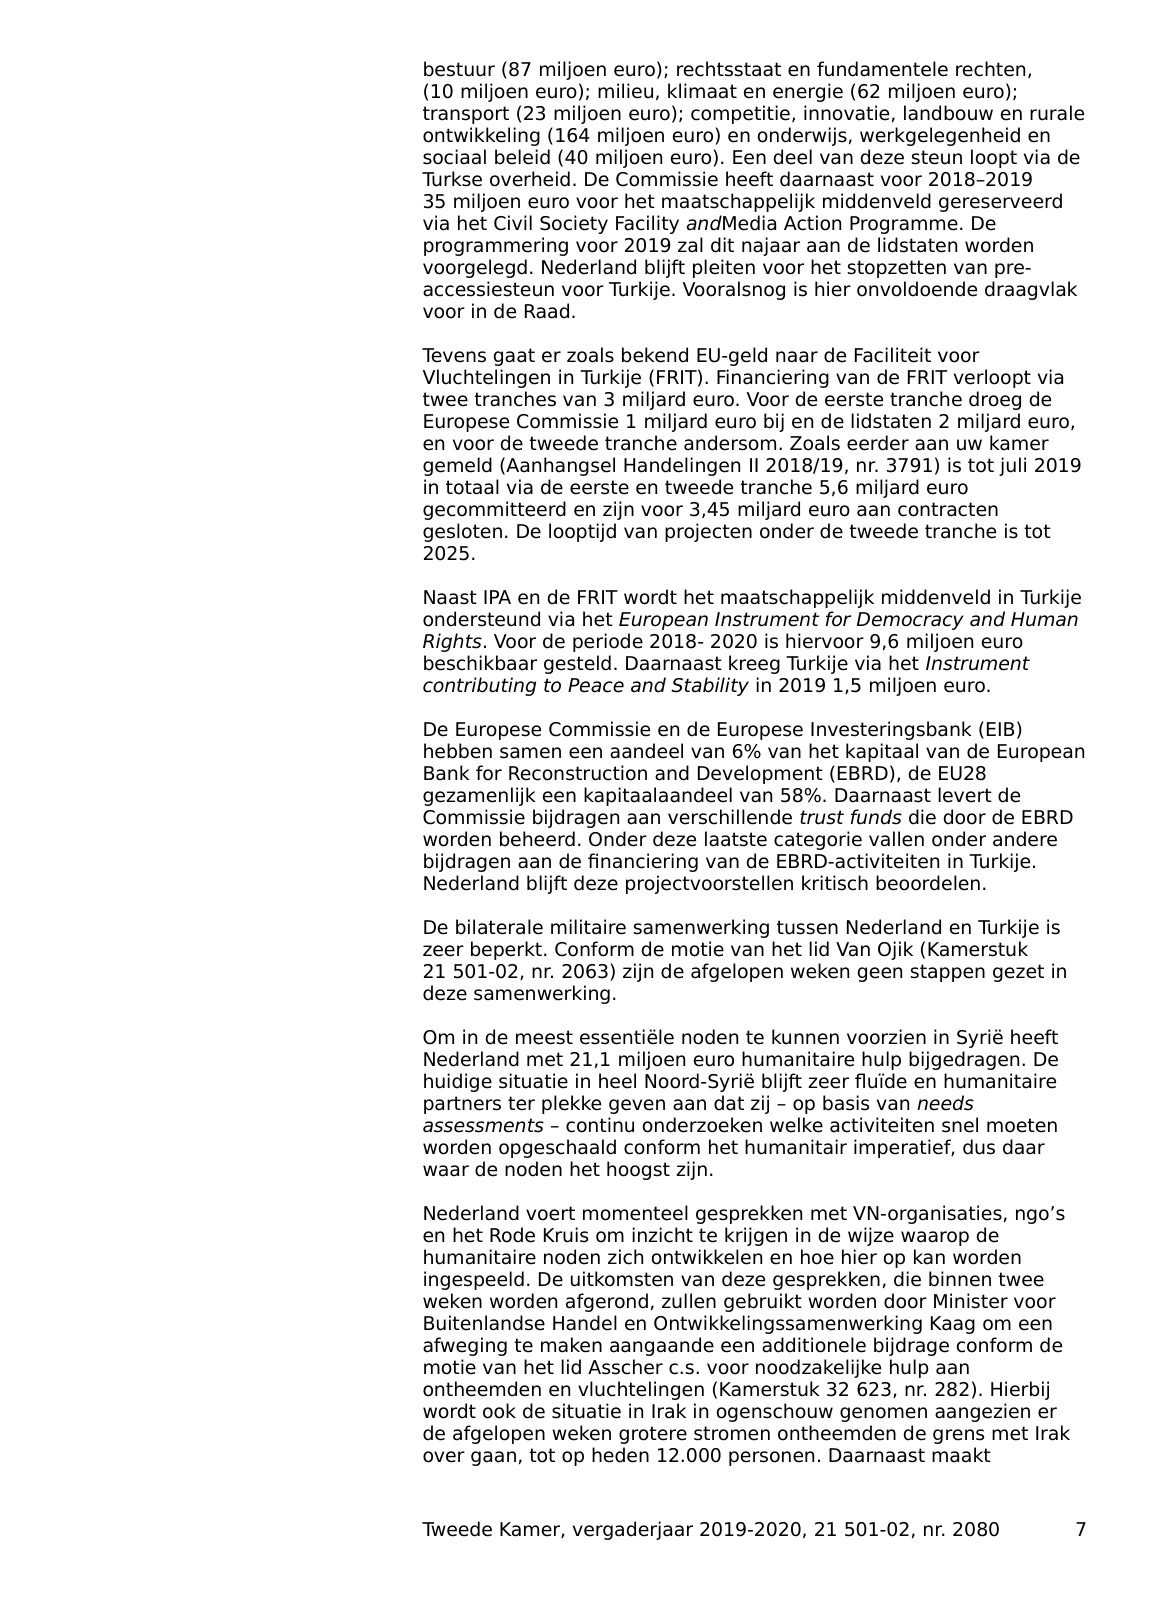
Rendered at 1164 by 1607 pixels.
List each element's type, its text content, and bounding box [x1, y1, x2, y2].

text De Europese Commissie en de Europese Investeringsbank (EIB) hebben samen een aandeel van 6% van het kapitaal van de European Bank for Reconstruction and Development (EBRD), de EU28 gezamenlijk een kapitaalaandeel van 58%. Daarnaast levert de Commissie bijdragen aan verschillende trust funds die door de EBRD worden beheerd. Onder deze laatste categorie vallen onder andere bijdragen aan de financiering van de EBRD-activiteiten in Turkije. Nederland blijft deze projectvoorstellen kritisch beoordelen. [422, 719, 1087, 895]
text Om in de meest essentiële noden te kunnen voorzien in Syrië heeft Nederland met 21,1 miljoen euro humanitaire hulp bijgedragen. De huidige situatie in heel Noord-Syrië blijft zeer fluïde en humanitaire partners ter plekke geven aan dat zij – op basis van needs assessments – continu onderzoeken welke activiteiten snel moeten worden opgeschaald conform het humanitair imperatief, dus daar waar de noden het hoogst zijn. [422, 1027, 1087, 1181]
text bestuur (87 miljoen euro); rechtsstaat en fundamentele rechten, (10 miljoen euro); milieu, klimaat en energie (62 miljoen euro); transport (23 miljoen euro); competitie, innovatie, landbouw en rurale ontwikkeling (164 miljoen euro) en onderwijs, werkgelegenheid en sociaal beleid (40 miljoen euro). Een deel van deze steun loopt via de Turkse overheid. De Commissie heeft daarnaast voor 2018–2019 35 miljoen euro voor het maatschappelijk middenveld gereserveerd via het Civil Society Facility andMedia Action Programme. De programmering voor 2019 zal dit najaar aan de lidstaten worden voorgelegd. Nederland blijft pleiten voor het stopzetten van pre-accessiesteun voor Turkije. Vooralsnog is hier onvoldoende draagvlak voor in de Raad. [422, 59, 1087, 323]
text De bilaterale militaire samenwerking tussen Nederland en Turkije is zeer beperkt. Conform de motie van het lid Van Ojik (Kamerstuk 21 501-02, nr. 2063) zijn de afgelopen weken geen stappen gezet in deze samenwerking. [422, 917, 1087, 1005]
text Nederland voert momenteel gesprekken met VN-organisaties, ngo’s en het Rode Kruis om inzicht te krijgen in de wijze waarop de humanitaire noden zich ontwikkelen en hoe hier op kan worden ingespeeld. De uitkomsten van deze gesprekken, die binnen twee weken worden afgerond, zullen gebruikt worden door Minister voor Buitenlandse Handel en Ontwikkelingssamenwerking Kaag om een afweging te maken aangaande een additionele bijdrage conform de motie van het lid Asscher c.s. voor noodzakelijke hulp aan ontheemden en vluchtelingen (Kamerstuk 32 623, nr. 282). Hierbij wordt ook de situatie in Irak in ogenschouw genomen aangezien er de afgelopen weken grotere stromen ontheemden de grens met Irak over gaan, tot op heden 12.000 personen. Daarnaast maakt [422, 1203, 1087, 1467]
text Tevens gaat er zoals bekend EU-geld naar de Faciliteit voor Vluchtelingen in Turkije (FRIT). Financiering van de FRIT verloopt via twee tranches van 3 miljard euro. Voor de eerste tranche droeg de Europese Commissie 1 miljard euro bij en de lidstaten 2 miljard euro, en voor de tweede tranche andersom. Zoals eerder aan uw kamer gemeld (Aanhangsel Handelingen II 2018/19, nr. 3791) is tot juli 2019 in totaal via de eerste en tweede tranche 5,6 miljard euro gecommitteerd en zijn voor 3,45 miljard euro aan contracten gesloten. De looptijd van projecten onder de tweede tranche is tot 2025. [422, 345, 1087, 565]
text Naast IPA en de FRIT wordt het maatschappelijk middenveld in Turkije ondersteund via het European Instrument for Democracy and Human Rights. Voor de periode 2018- 2020 is hiervoor 9,6 miljoen euro beschikbaar gesteld. Daarnaast kreeg Turkije via het Instrument contributing to Peace and Stability in 2019 1,5 miljoen euro. [422, 587, 1087, 697]
